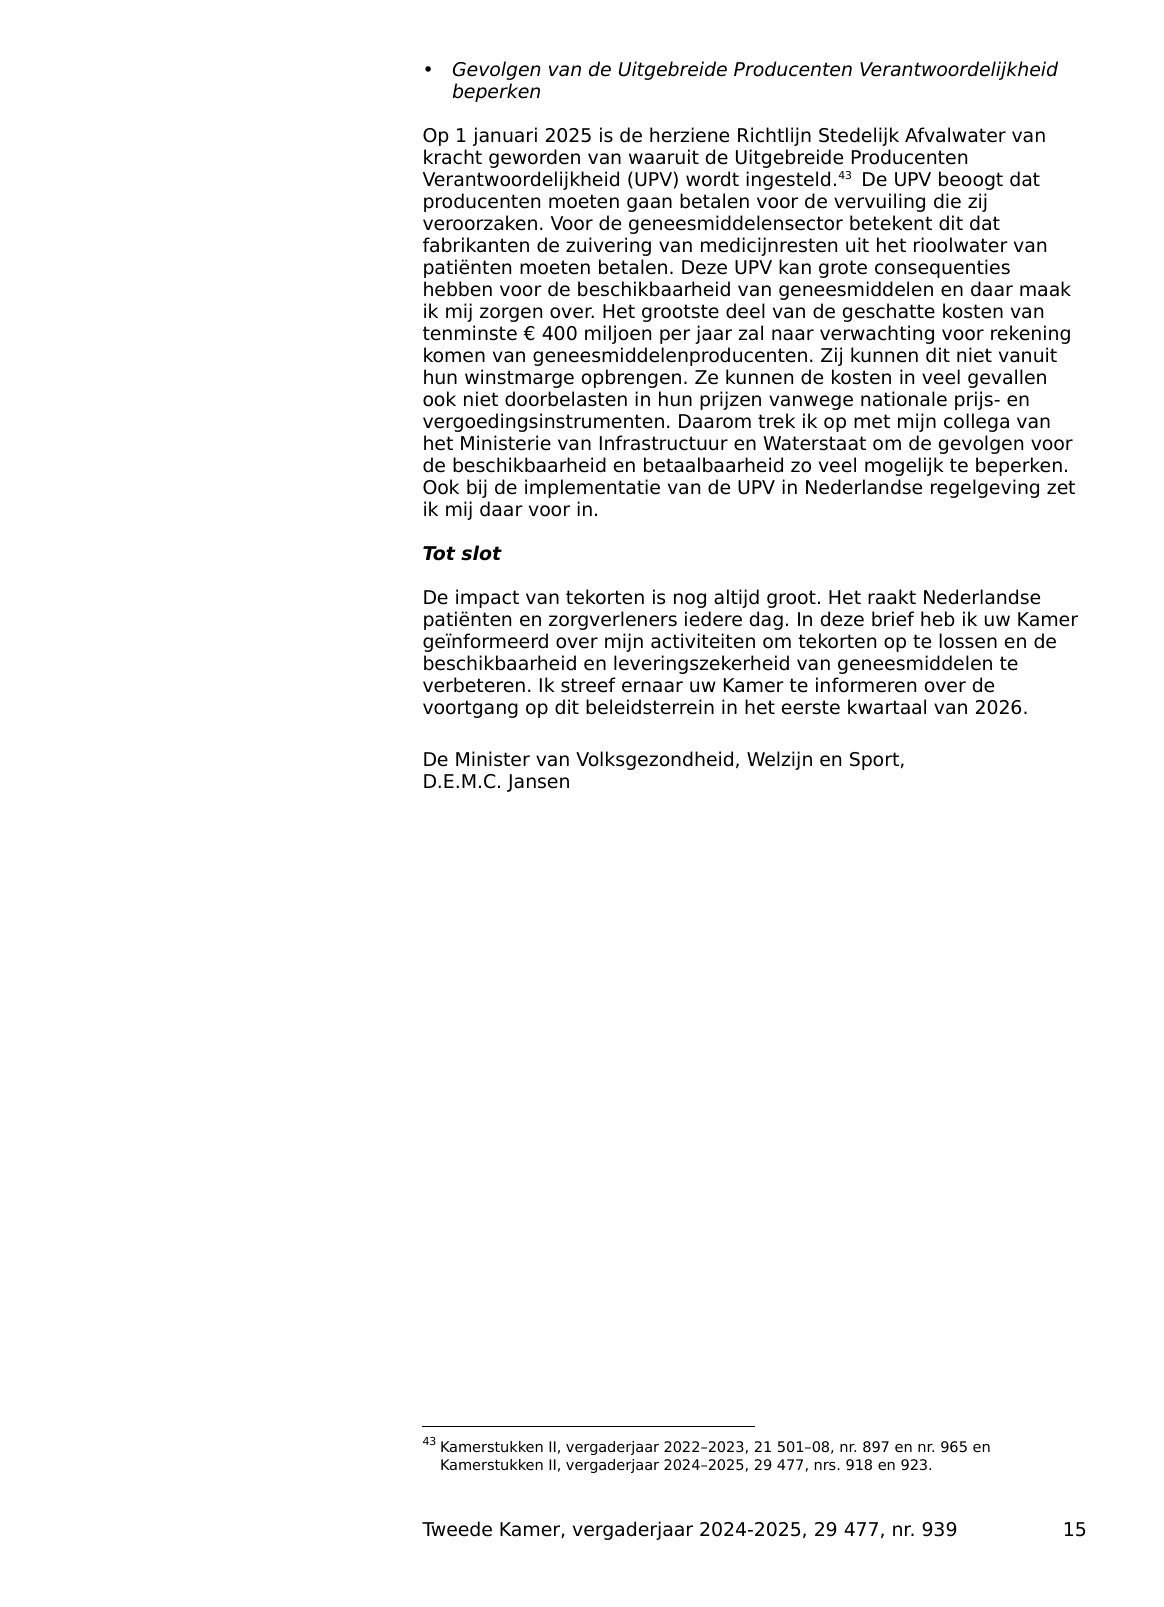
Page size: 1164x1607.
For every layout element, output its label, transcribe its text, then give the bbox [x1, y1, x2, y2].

text De Minister van Volksgezondheid, Welzijn en Sport, D.E.M.C. Jansen [422, 749, 1087, 793]
text Kamerstukken II, vergaderjaar 2022–2023, 21 501–08, nr. 897 en nr. 965 en Kamerstukken II, vergaderjaar 2024–2025, 29 477, nrs. 918 en 923. [422, 1435, 1087, 1474]
subtitle Tot slot [422, 543, 1087, 565]
text Op 1 januari 2025 is de herziene Richtlijn Stedelijk Afvalwater van kracht geworden van waaruit de Uitgebreide Producenten Verantwoordelijkheid (UPV) wordt ingesteld. De UPV beoogt dat producenten moeten gaan betalen voor de vervuiling die zij veroorzaken. Voor de geneesmiddelensector betekent dit dat fabrikanten de zuivering van medicijnresten uit het rioolwater van patiënten moeten betalen. Deze UPV kan grote consequenties hebben voor de beschikbaarheid van geneesmiddelen en daar maak ik mij zorgen over. Het grootste deel van de geschatte kosten van tenminste € 400 miljoen per jaar zal naar verwachting voor rekening komen van geneesmiddelenproducenten. Zij kunnen dit niet vanuit hun winstmarge opbrengen. Ze kunnen de kosten in veel gevallen ook niet doorbelasten in hun prijzen vanwege nationale prijs- en vergoedingsinstrumenten. Daarom trek ik op met mijn collega van het Ministerie van Infrastructuur en Waterstaat om de gevolgen voor de beschikbaarheid en betaalbaarheid zo veel mogelijk te beperken. Ook bij de implementatie van de UPV in Nederlandse regelgeving zet ik mij daar voor in. [422, 125, 1087, 521]
text De impact van tekorten is nog altijd groot. Het raakt Nederlandse patiënten en zorgverleners iedere dag. In deze brief heb ik uw Kamer geïnformeerd over mijn activiteiten om tekorten op te lossen en de beschikbaarheid en leveringszekerheid van geneesmiddelen te verbeteren. Ik streef ernaar uw Kamer te informeren over de voortgang op dit beleidsterrein in het eerste kwartaal van 2026. [422, 587, 1087, 719]
text • Gevolgen van de Uitgebreide Producenten Verantwoordelijkheid beperken [422, 59, 1087, 103]
